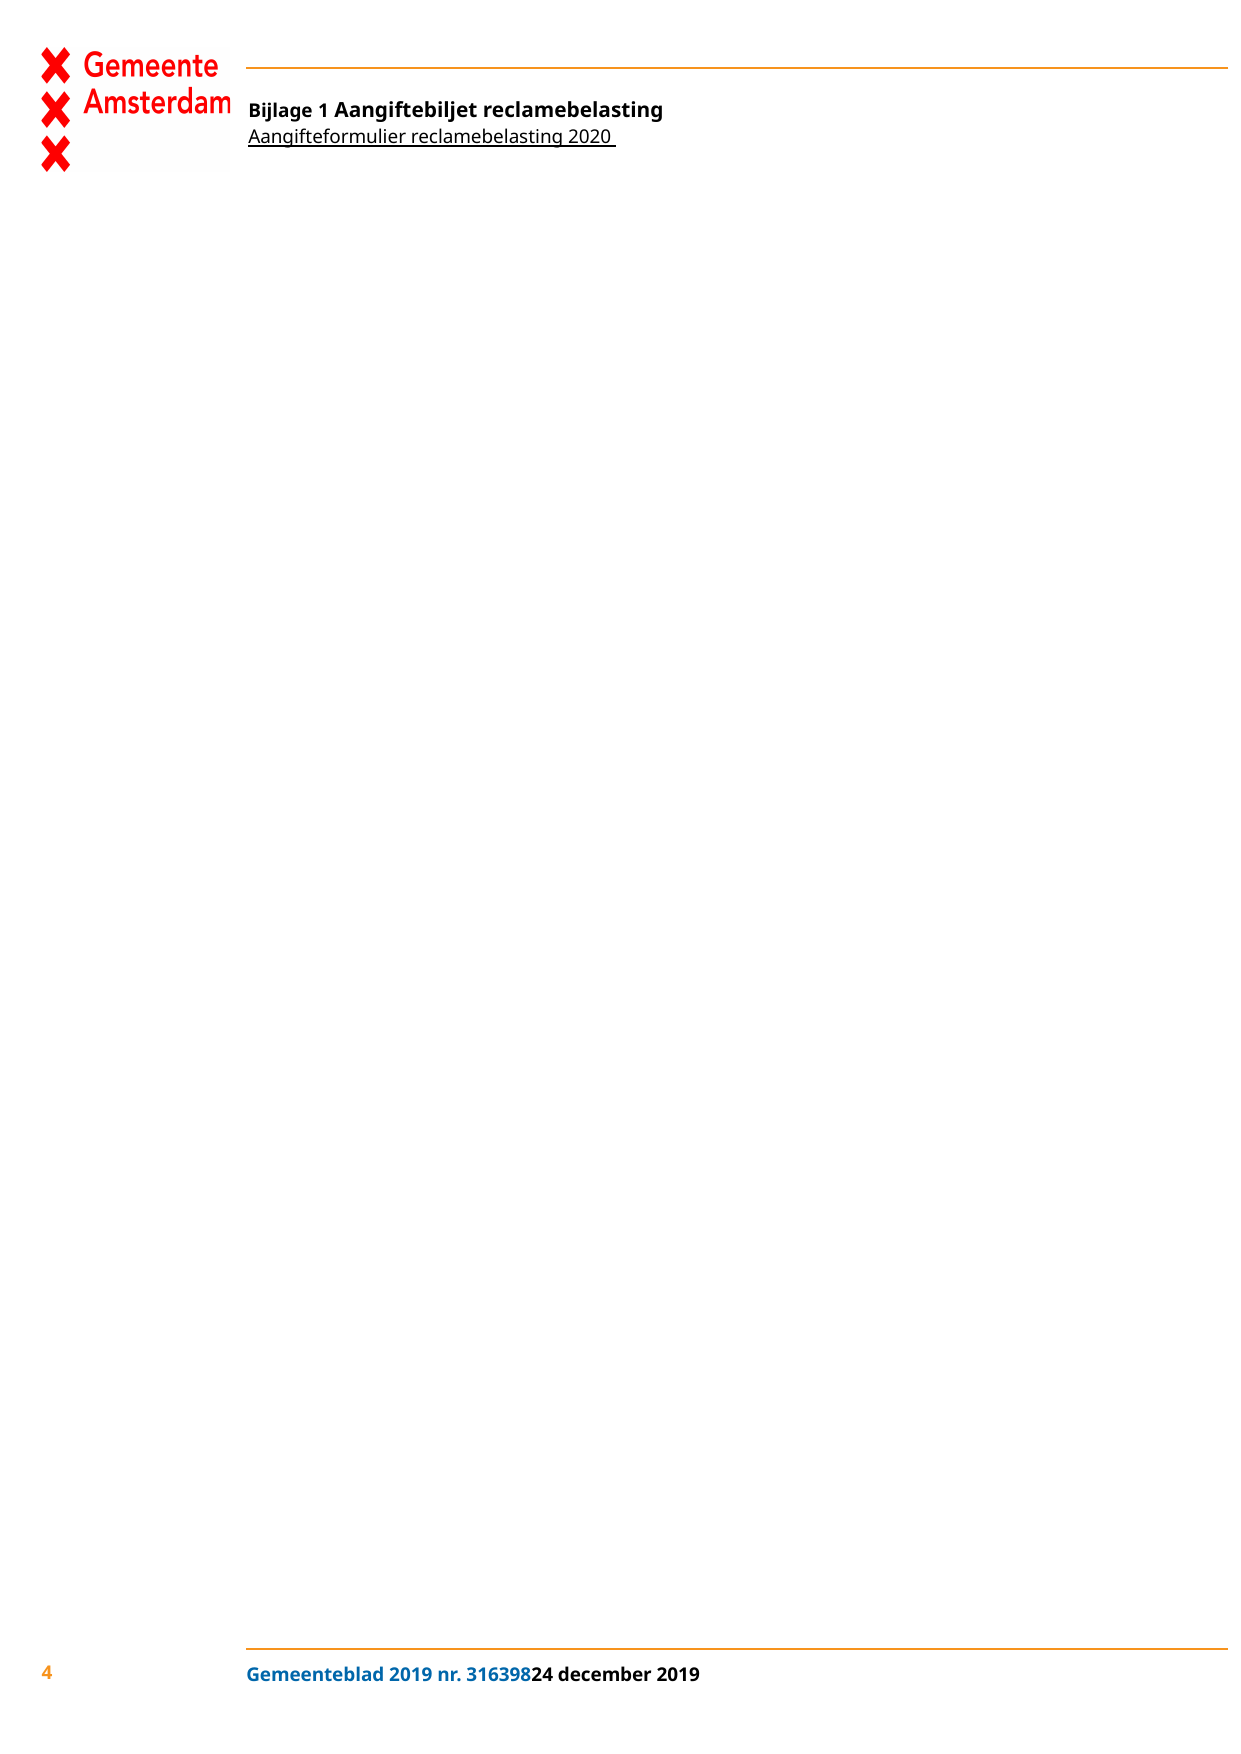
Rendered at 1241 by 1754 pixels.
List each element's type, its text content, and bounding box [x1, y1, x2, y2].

picture [41, 47, 231, 172]
text Aangifteformulier reclamebelasting 2020 [248, 123, 1152, 149]
text Bijlage 1 Aangiftebiljet reclamebelasting [248, 95, 1152, 123]
